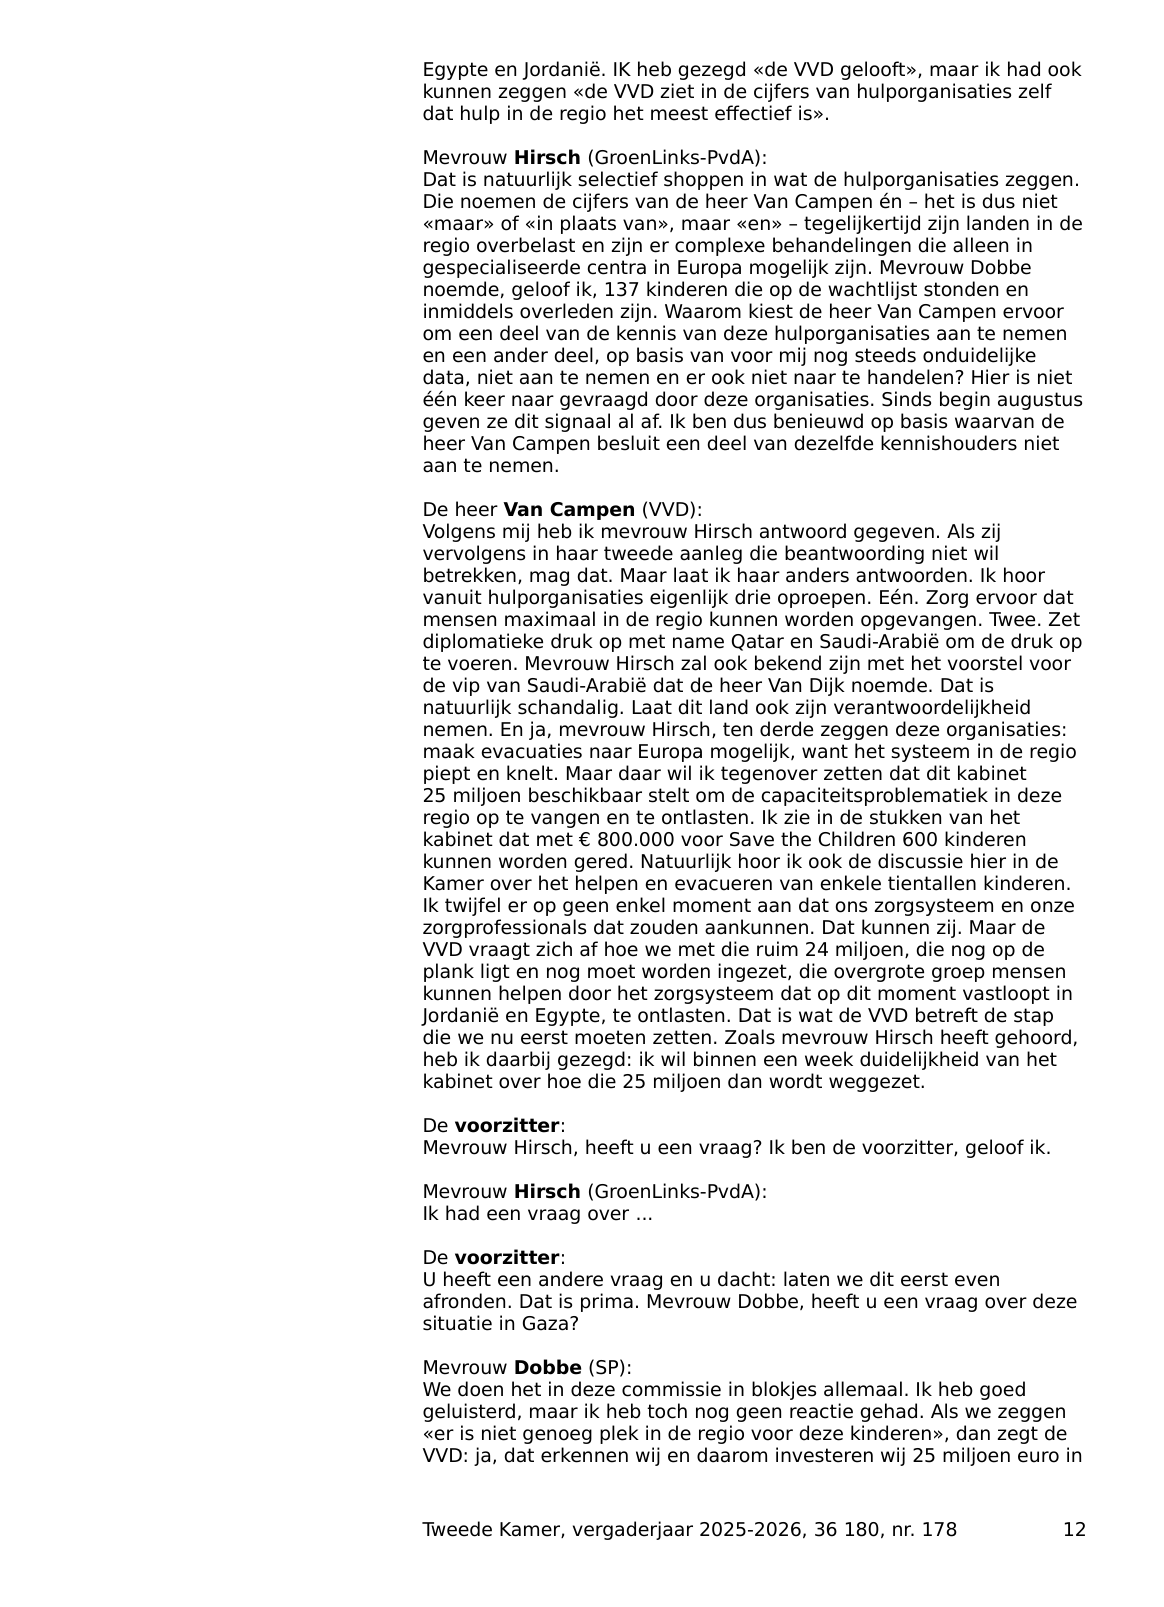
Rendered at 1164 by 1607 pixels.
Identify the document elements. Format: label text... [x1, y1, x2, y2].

text De voorzitter: [422, 1247, 1087, 1269]
text Volgens mij heb ik mevrouw Hirsch antwoord gegeven. Als zij vervolgens in haar tweede aanleg die beantwoording niet wil betrekken, mag dat. Maar laat ik haar anders antwoorden. Ik hoor vanuit hulporganisaties eigenlijk drie oproepen. Eén. Zorg ervoor dat mensen maximaal in de regio kunnen worden opgevangen. Twee. Zet diplomatieke druk op met name Qatar en Saudi-Arabië om de druk op te voeren. Mevrouw Hirsch zal ook bekend zijn met het voorstel voor de vip van Saudi-Arabië dat de heer Van Dijk noemde. Dat is natuurlijk schandalig. Laat dit land ook zijn verantwoordelijkheid nemen. En ja, mevrouw Hirsch, ten derde zeggen deze organisaties: maak evacuaties naar Europa mogelijk, want het systeem in de regio piept en knelt. Maar daar wil ik tegenover zetten dat dit kabinet 25 miljoen beschikbaar stelt om de capaciteitsproblematiek in deze regio op te vangen en te ontlasten. Ik zie in de stukken van het kabinet dat met € 800.000 voor Save the Children 600 kinderen kunnen worden gered. Natuurlijk hoor ik ook de discussie hier in de Kamer over het helpen en evacueren van enkele tientallen kinderen. Ik twijfel er op geen enkel moment aan dat ons zorgsysteem en onze zorgprofessionals dat zouden aankunnen. Dat kunnen zij. Maar de VVD vraagt zich af hoe we met die ruim 24 miljoen, die nog op de plank ligt en nog moet worden ingezet, die overgrote groep mensen kunnen helpen door het zorgsysteem dat op dit moment vastloopt in Jordanië en Egypte, te ontlasten. Dat is wat de VVD betreft de stap die we nu eerst moeten zetten. Zoals mevrouw Hirsch heeft gehoord, heb ik daarbij gezegd: ik wil binnen een week duidelijkheid van het kabinet over hoe die 25 miljoen dan wordt weggezet. [422, 521, 1087, 1092]
text De voorzitter: [422, 1115, 1087, 1137]
text We doen het in deze commissie in blokjes allemaal. Ik heb goed geluisterd, maar ik heb toch nog geen reactie gehad. Als we zeggen «er is niet genoeg plek in de regio voor deze kinderen», dan zegt de VVD: ja, dat erkennen wij en daarom investeren wij 25 miljoen euro in [422, 1379, 1087, 1467]
text Mevrouw Hirsch (GroenLinks-PvdA): [422, 1181, 1087, 1203]
text Ik had een vraag over ... [422, 1203, 1087, 1225]
text De heer Van Campen (VVD): [422, 499, 1087, 521]
text Dat is natuurlijk selectief shoppen in wat de hulporganisaties zeggen. Die noemen de cijfers van de heer Van Campen én – het is dus niet «maar» of «in plaats van», maar «en» – tegelijkertijd zijn landen in de regio overbelast en zijn er complexe behandelingen die alleen in gespecialiseerde centra in Europa mogelijk zijn. Mevrouw Dobbe noemde, geloof ik, 137 kinderen die op de wachtlijst stonden en inmiddels overleden zijn. Waarom kiest de heer Van Campen ervoor om een deel van de kennis van deze hulporganisaties aan te nemen en een ander deel, op basis van voor mij nog steeds onduidelijke data, niet aan te nemen en er ook niet naar te handelen? Hier is niet één keer naar gevraagd door deze organisaties. Sinds begin augustus geven ze dit signaal al af. Ik ben dus benieuwd op basis waarvan de heer Van Campen besluit een deel van dezelfde kennishouders niet aan te nemen. [422, 169, 1087, 477]
text U heeft een andere vraag en u dacht: laten we dit eerst even afronden. Dat is prima. Mevrouw Dobbe, heeft u een vraag over deze situatie in Gaza? [422, 1269, 1087, 1335]
text Mevrouw Dobbe (SP): [422, 1357, 1087, 1379]
text Egypte en Jordanië. IK heb gezegd «de VVD gelooft», maar ik had ook kunnen zeggen «de VVD ziet in de cijfers van hulporganisaties zelf dat hulp in de regio het meest effectief is». [422, 59, 1087, 125]
text Mevrouw Hirsch (GroenLinks-PvdA): [422, 147, 1087, 169]
text Mevrouw Hirsch, heeft u een vraag? Ik ben de voorzitter, geloof ik. [422, 1137, 1087, 1159]
